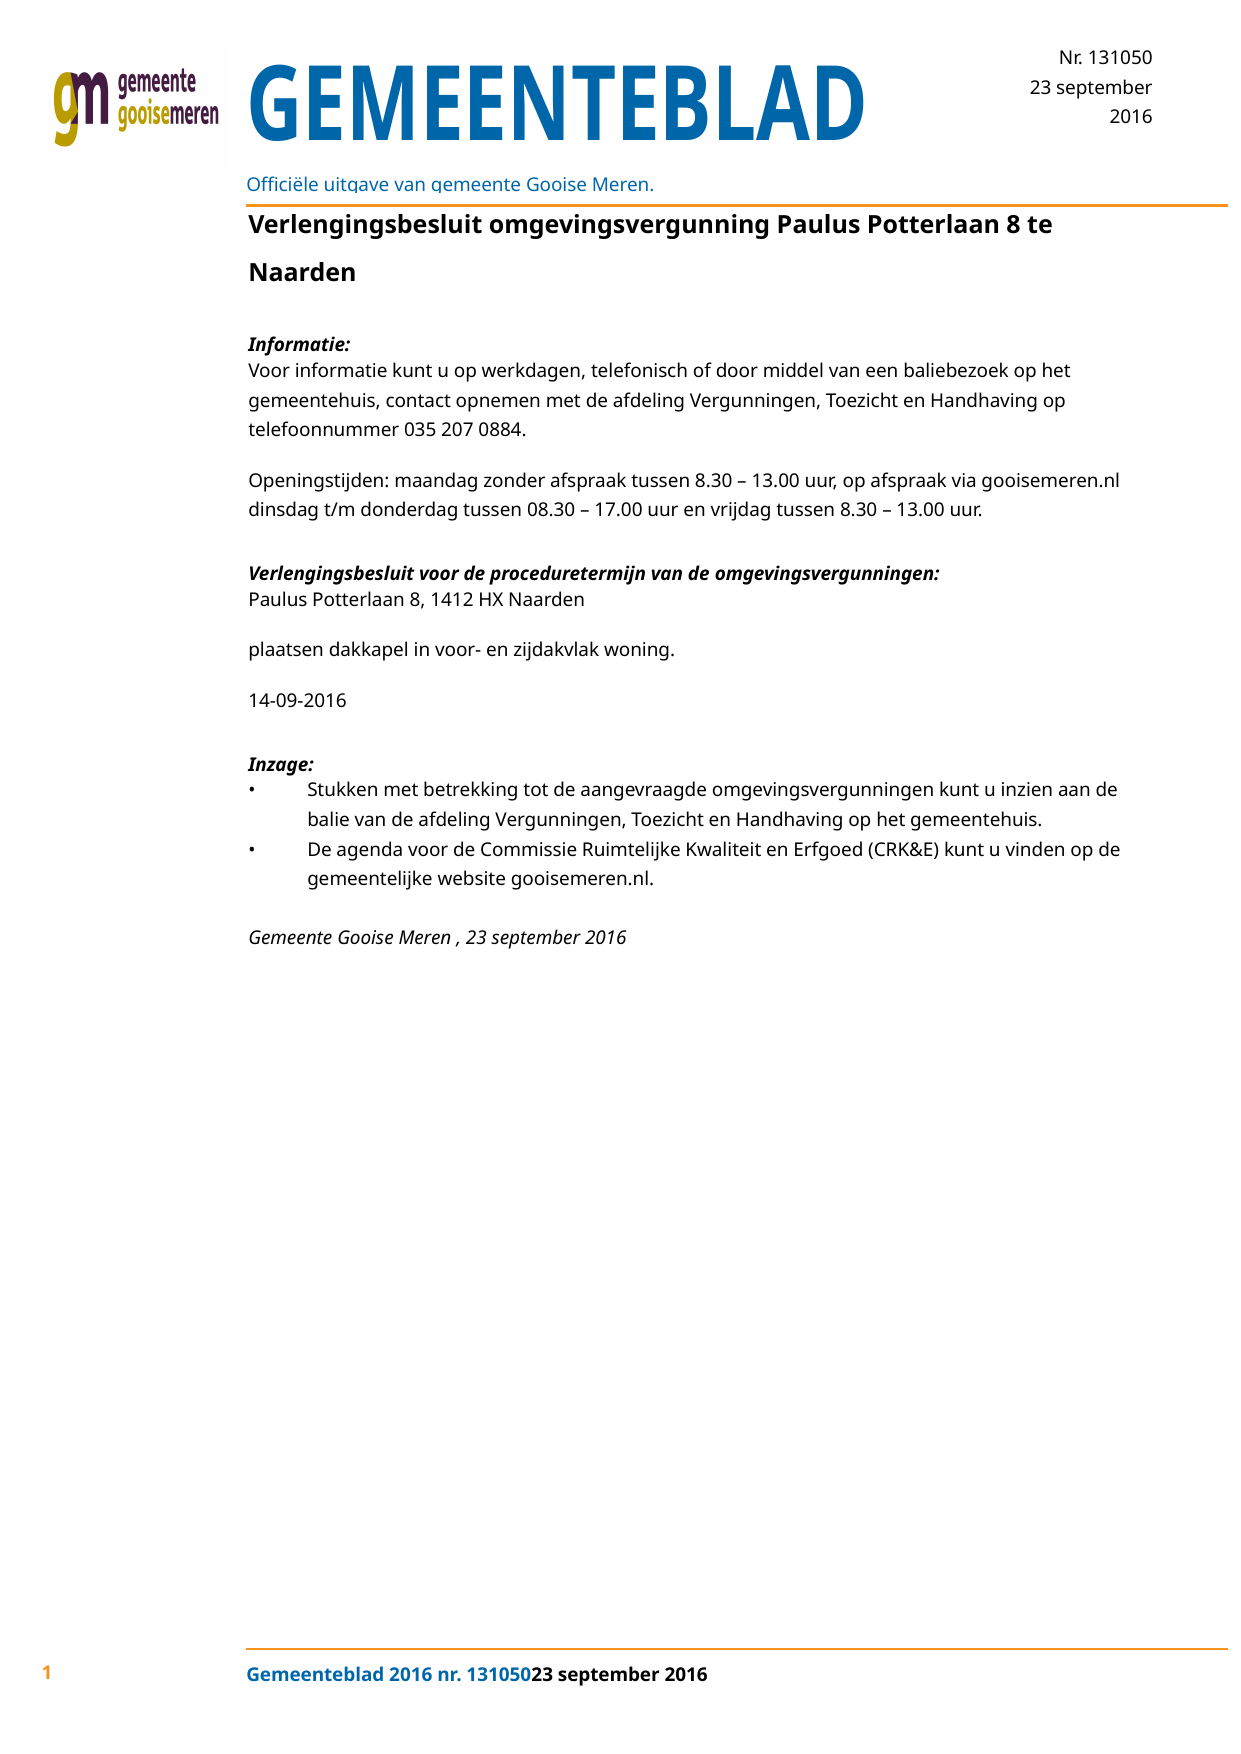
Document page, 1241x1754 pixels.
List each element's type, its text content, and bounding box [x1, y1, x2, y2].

text Paulus Potterlaan 8, 1412 HX Naarden [248, 586, 1152, 612]
text Informatie: [248, 331, 1152, 357]
text Inzage: [248, 751, 1152, 777]
text 14-09-2016 [248, 687, 1152, 713]
text Openingstijden: maandag zonder afspraak tussen 8.30 – 13.00 uur, op afspraak via gooisemeren.nl dinsdag t/m donderdag tussen 08.30 – 17.00 uur en vrijdag tussen 8.30 – 13.00 uur. [248, 467, 1152, 522]
text plaatsen dakkapel in voor- en zijdakvlak woning. [248, 636, 1152, 662]
text Verlengingsbesluit omgevingsvergunning Paulus Potterlaan 8 te Naarden [248, 207, 1152, 288]
list De agenda voor de Commissie Ruimtelijke Kwaliteit en Erfgoed (CRK&E) kunt u vinden op de gemeentelijke website gooisemeren.nl. [248, 836, 1152, 891]
text Gemeente Gooise Meren , 23 september 2016 [248, 924, 1152, 950]
list Stukken met betrekking tot de aangevraagde omgevingsvergunningen kunt u inzien aan de balie van de afdeling Vergunningen, Toezicht en Handhaving op het gemeentehuis. [248, 777, 1152, 832]
text Voor informatie kunt u op werkdagen, telefonisch of door middel van een baliebezoek op het gemeentehuis, contact opnemen met de afdeling Vergunningen, Toezicht en Handhaving op telefoonnummer 035 207 0884. [248, 357, 1152, 442]
text Verlengingsbesluit voor de proceduretermijn van de omgevingsvergunningen: [248, 560, 1152, 586]
picture [41, 47, 231, 172]
